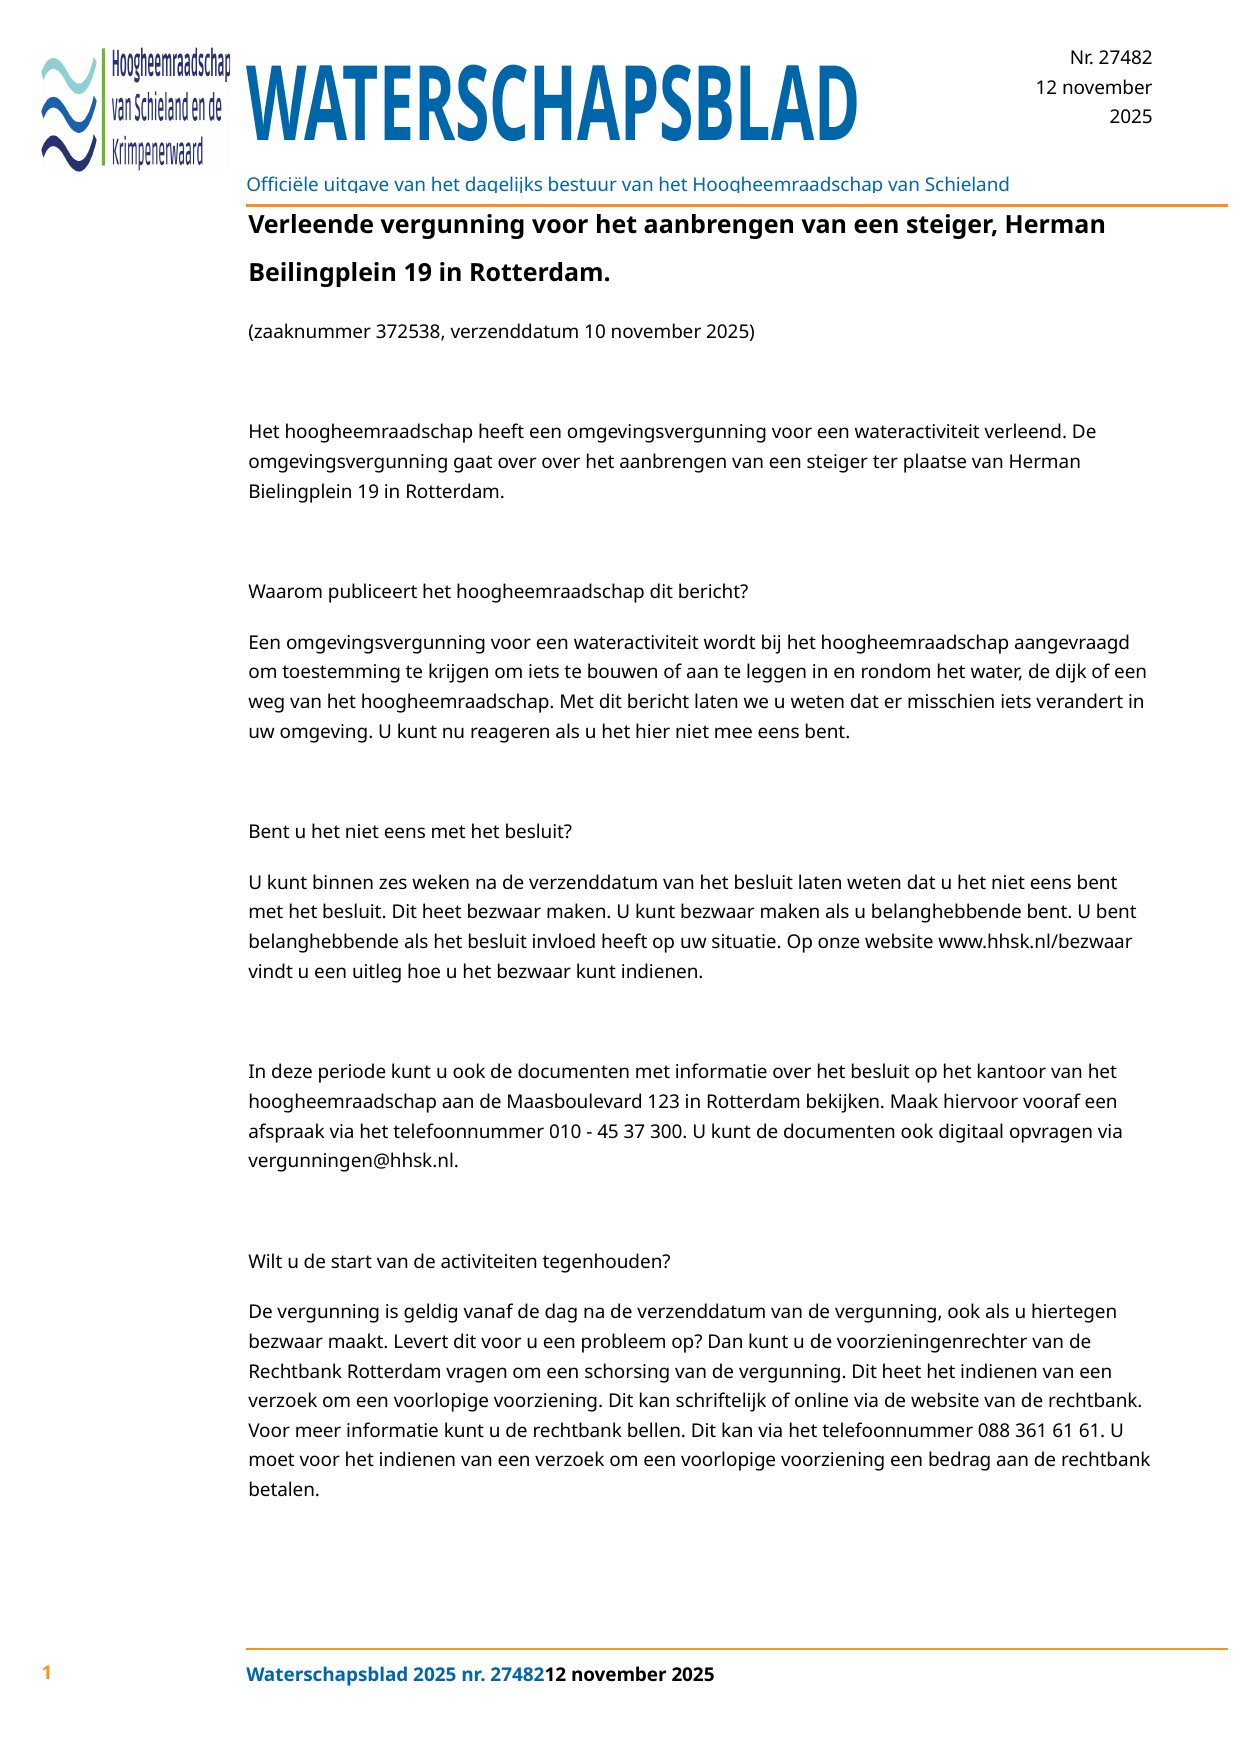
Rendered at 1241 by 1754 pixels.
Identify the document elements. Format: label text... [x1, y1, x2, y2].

text De vergunning is geldig vanaf de dag na de verzenddatum van de vergunning, ook als u hiertegen bezwaar maakt. Levert dit voor u een probleem op? Dan kunt u de voorzieningenrechter van de Rechtbank Rotterdam vragen om een schorsing van de vergunning. Dit heet het indienen van een verzoek om een voorlopige voorziening. Dit kan schriftelijk of online via de website van de rechtbank. Voor meer informatie kunt u de rechtbank bellen. Dit kan via het telefoonnummer 088 361 61 61. U moet voor het indienen van een verzoek om een voorlopige voorziening een bedrag aan de rechtbank betalen. [248, 1299, 1152, 1502]
text U kunt binnen zes weken na de verzenddatum van het besluit laten weten dat u het niet eens bent met het besluit. Dit heet bezwaar maken. U kunt bezwaar maken als u belanghebbende bent. U bent belanghebbende als het besluit invloed heeft op uw situatie. Op onze website www.hhsk.nl/bezwaar vindt u een uitleg hoe u het bezwaar kunt indienen. [248, 869, 1152, 984]
text Verleende vergunning voor het aanbrengen van een steiger, Herman Beilingplein 19 in Rotterdam. [248, 207, 1152, 288]
text (zaaknummer 372538, verzenddatum 10 november 2025) [248, 318, 1152, 344]
text Wilt u de start van de activiteiten tegenhouden? [248, 1248, 1152, 1274]
picture [41, 47, 231, 172]
text In deze periode kunt u ook de documenten met informatie over het besluit op het kantoor van het hoogheemraadschap aan de Maasboulevard 123 in Rotterdam bekijken. Maak hiervoor vooraf een afspraak via het telefoonnummer 010 - 45 37 300. U kunt de documenten ook digitaal opvragen via vergunningen@hhsk.nl. [248, 1059, 1152, 1173]
text Het hoogheemraadschap heeft een omgevingsvergunning voor een wateractiviteit verleend. De omgevingsvergunning gaat over over het aanbrengen van een steiger ter plaatse van Herman Bielingplein 19 in Rotterdam. [248, 419, 1152, 504]
text Bent u het niet eens met het besluit? [248, 819, 1152, 844]
text Waarom publiceert het hoogheemraadschap dit bericht? [248, 579, 1152, 604]
text Een omgevingsvergunning voor een wateractiviteit wordt bij het hoogheemraadschap aangevraagd om toestemming te krijgen om iets te bouwen of aan te leggen in en rondom het water, de dijk of een weg van het hoogheemraadschap. Met dit bericht laten we u weten dat er misschien iets verandert in uw omgeving. U kunt nu reageren als u het hier niet mee eens bent. [248, 629, 1152, 744]
